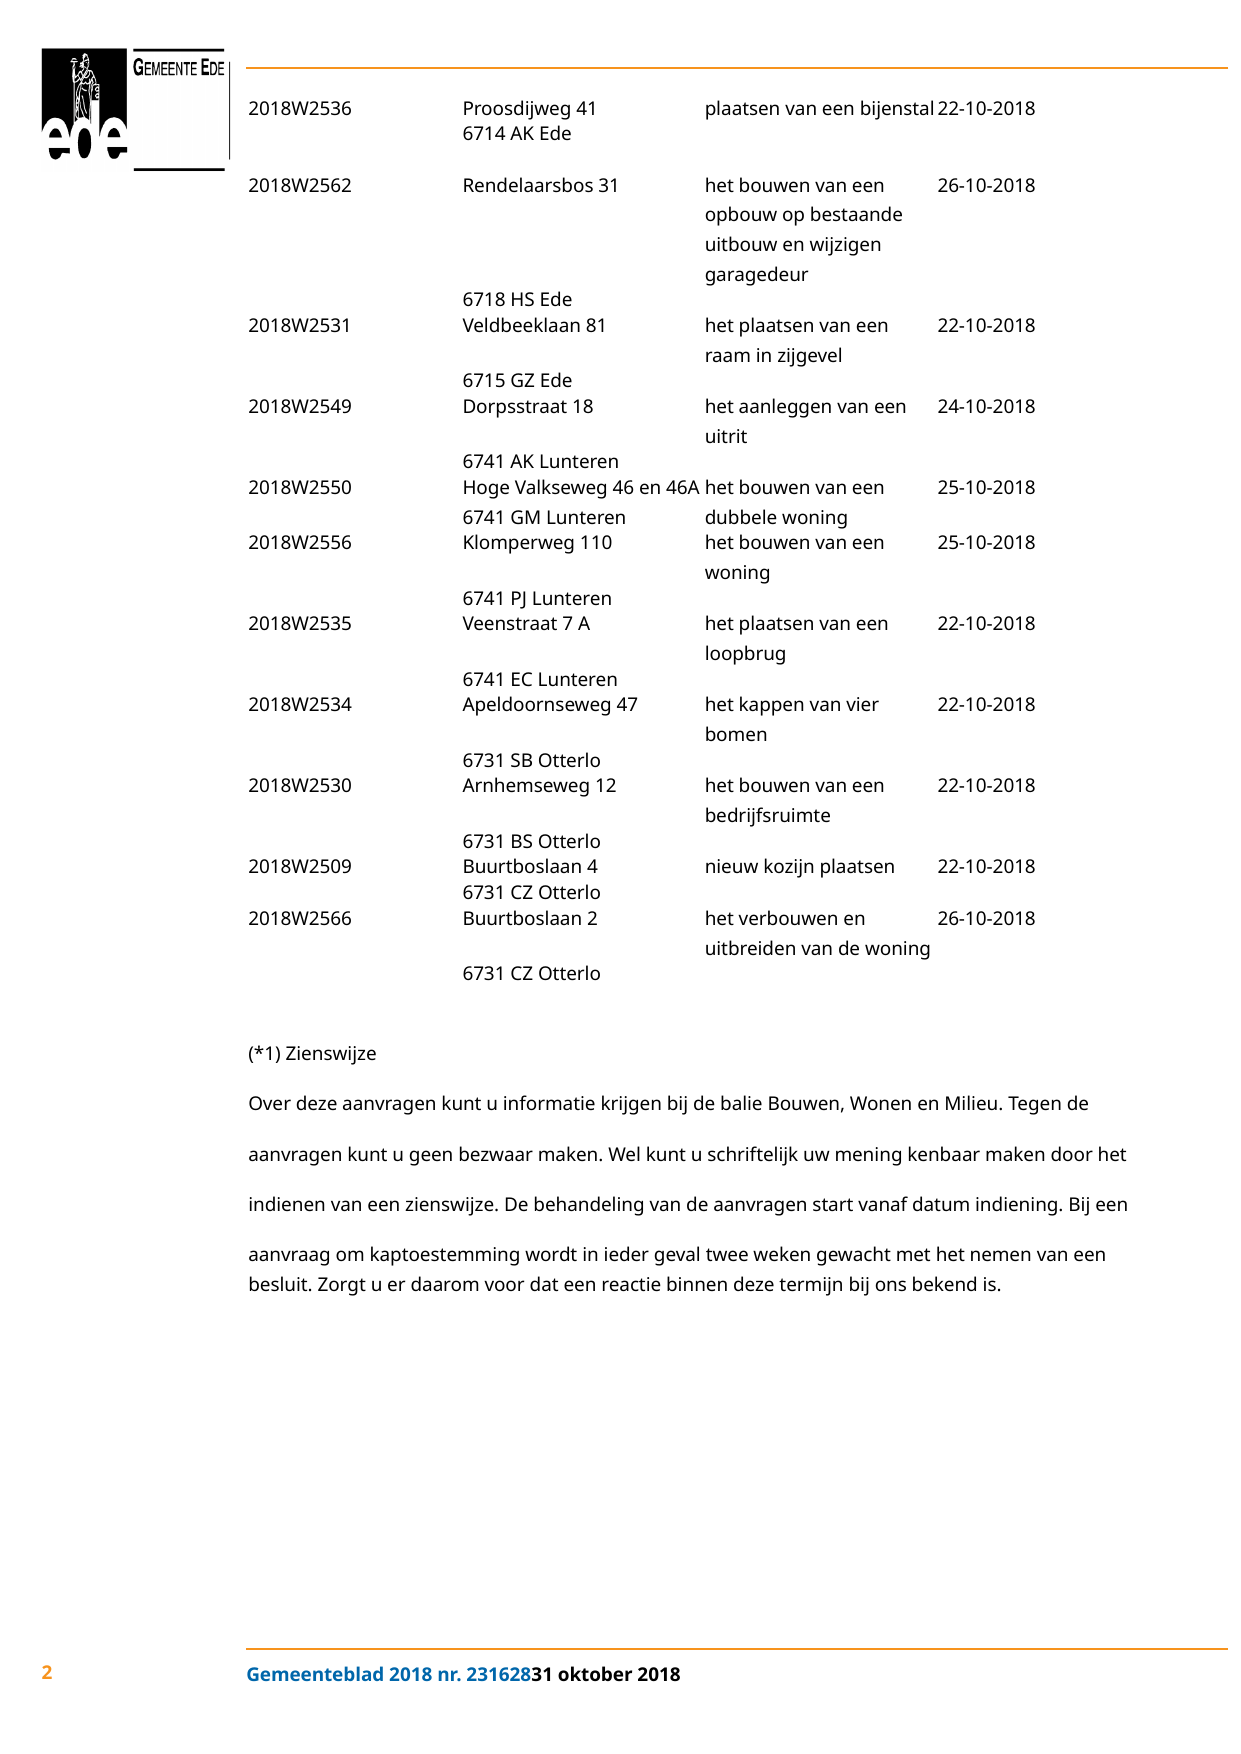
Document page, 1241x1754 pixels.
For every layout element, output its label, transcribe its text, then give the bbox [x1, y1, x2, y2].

table_cell 6715 GZ Ede [462, 368, 704, 393]
table_cell 6731 CZ Otterlo [462, 961, 704, 986]
table_cell [705, 146, 937, 172]
table_cell [462, 146, 704, 172]
table_cell [937, 449, 1152, 474]
table_cell [248, 585, 462, 611]
table_cell Proosdijweg 41 [462, 95, 704, 121]
table_cell 2018W2534 [248, 692, 462, 747]
table_cell 6741 AK Lunteren [462, 449, 704, 474]
text aanvragen kunt u geen bezwaar maken. Wel kunt u schriftelijk uw mening kenbaar maken door het [248, 1141, 1152, 1166]
table_cell 26-10-2018 [937, 172, 1152, 286]
text aanvraag om kaptoestemming wordt in ieder geval twee weken gewacht met het nemen van een besluit. Zorgt u er daarom voor dat een reactie binnen deze termijn bij ons bekend is. [248, 1242, 1152, 1297]
table_cell [937, 747, 1152, 773]
table_cell 6731 CZ Otterlo [462, 880, 704, 905]
table_cell 2018W2535 [248, 611, 462, 666]
table_cell [937, 146, 1152, 172]
table_cell Arnhemseweg 12 [462, 773, 704, 828]
table_cell [937, 880, 1152, 905]
table_cell 22-10-2018 [937, 854, 1152, 879]
table_cell het bouwen van een opbouw op bestaande uitbouw en wijzigen garagedeur [705, 172, 937, 286]
table_cell Buurtboslaan 2 [462, 905, 704, 961]
table_cell 22-10-2018 [937, 773, 1152, 828]
table_cell het bouwen van een bedrijfsruimte [705, 773, 937, 828]
table_cell [705, 961, 937, 986]
table_cell 2018W2550 [248, 474, 462, 529]
table_cell plaatsen van een bijenstal [705, 95, 937, 121]
table_cell [705, 828, 937, 854]
table_cell 2018W2536 [248, 95, 462, 121]
table_cell [705, 747, 937, 773]
table_cell 22-10-2018 [937, 611, 1152, 666]
text indienen van een zienswijze. De behandeling van de aanvragen start vanaf datum indiening. Bij een [248, 1191, 1152, 1217]
table_cell [705, 449, 937, 474]
table_cell 6731 BS Otterlo [462, 828, 704, 854]
table_cell [248, 666, 462, 692]
text (*1) Zienswijze [248, 1040, 1152, 1066]
table_cell [937, 585, 1152, 611]
table_cell 25-10-2018 [937, 530, 1152, 585]
table_cell het aanleggen van een uitrit [705, 393, 937, 448]
table_cell het bouwen van een woning [705, 530, 937, 585]
table_cell [248, 146, 462, 172]
table_cell 6714 AK Ede [462, 121, 704, 146]
table_cell [248, 961, 462, 986]
table_cell [248, 449, 462, 474]
table_cell Veldbeeklaan 81 [462, 312, 704, 367]
table_cell 2018W2549 [248, 393, 462, 448]
table_cell het plaatsen van een loopbrug [705, 611, 937, 666]
table_cell Dorpsstraat 18 [462, 393, 704, 448]
table_cell [705, 880, 937, 905]
table_cell [248, 880, 462, 905]
table_cell Buurtboslaan 4 [462, 854, 704, 879]
table_cell [248, 828, 462, 854]
table_cell [705, 121, 937, 146]
table_cell 6741 PJ Lunteren [462, 585, 704, 611]
table_cell nieuw kozijn plaatsen [705, 854, 937, 879]
table_cell [937, 121, 1152, 146]
table_cell Apeldoornseweg 47 [462, 692, 704, 747]
table_cell [937, 666, 1152, 692]
table_cell Veenstraat 7 A [462, 611, 704, 666]
table_cell Rendelaarsbos 31 [462, 172, 704, 286]
table_cell 6718 HS Ede [462, 286, 704, 312]
table_cell 25-10-2018 [937, 474, 1152, 529]
text Over deze aanvragen kunt u informatie krijgen bij de balie Bouwen, Wonen en Milieu. Tegen de [248, 1090, 1152, 1116]
table_cell het bouwen van een dubbele woning [705, 474, 937, 529]
table_cell [705, 666, 937, 692]
table_cell [705, 585, 937, 611]
table_cell [937, 961, 1152, 986]
table_cell [705, 286, 937, 312]
table_cell 22-10-2018 [937, 312, 1152, 367]
table_cell [937, 828, 1152, 854]
table_cell Hoge Valkseweg 46 en 46A 6741 GM Lunteren [462, 474, 704, 529]
table_cell 22-10-2018 [937, 692, 1152, 747]
table_cell Klomperweg 110 [462, 530, 704, 585]
table_cell 2018W2566 [248, 905, 462, 961]
table_cell [937, 368, 1152, 393]
table_cell [248, 368, 462, 393]
table_cell 6731 SB Otterlo [462, 747, 704, 773]
table_cell 2018W2556 [248, 530, 462, 585]
table_cell 2018W2509 [248, 854, 462, 879]
table_cell 2018W2562 [248, 172, 462, 286]
table_cell 2018W2530 [248, 773, 462, 828]
table_cell [937, 286, 1152, 312]
picture [41, 47, 231, 172]
table_cell 6741 EC Lunteren [462, 666, 704, 692]
table_cell het plaatsen van een raam in zijgevel [705, 312, 937, 367]
table_cell [705, 368, 937, 393]
table_cell 2018W2531 [248, 312, 462, 367]
table_cell [248, 747, 462, 773]
table_cell [248, 121, 462, 146]
table_cell 24-10-2018 [937, 393, 1152, 448]
table_cell [248, 286, 462, 312]
table_cell 22-10-2018 [937, 95, 1152, 121]
table_cell 26-10-2018 [937, 905, 1152, 961]
table_cell het kappen van vier bomen [705, 692, 937, 747]
table_cell het verbouwen en uitbreiden van de woning [705, 905, 937, 961]
